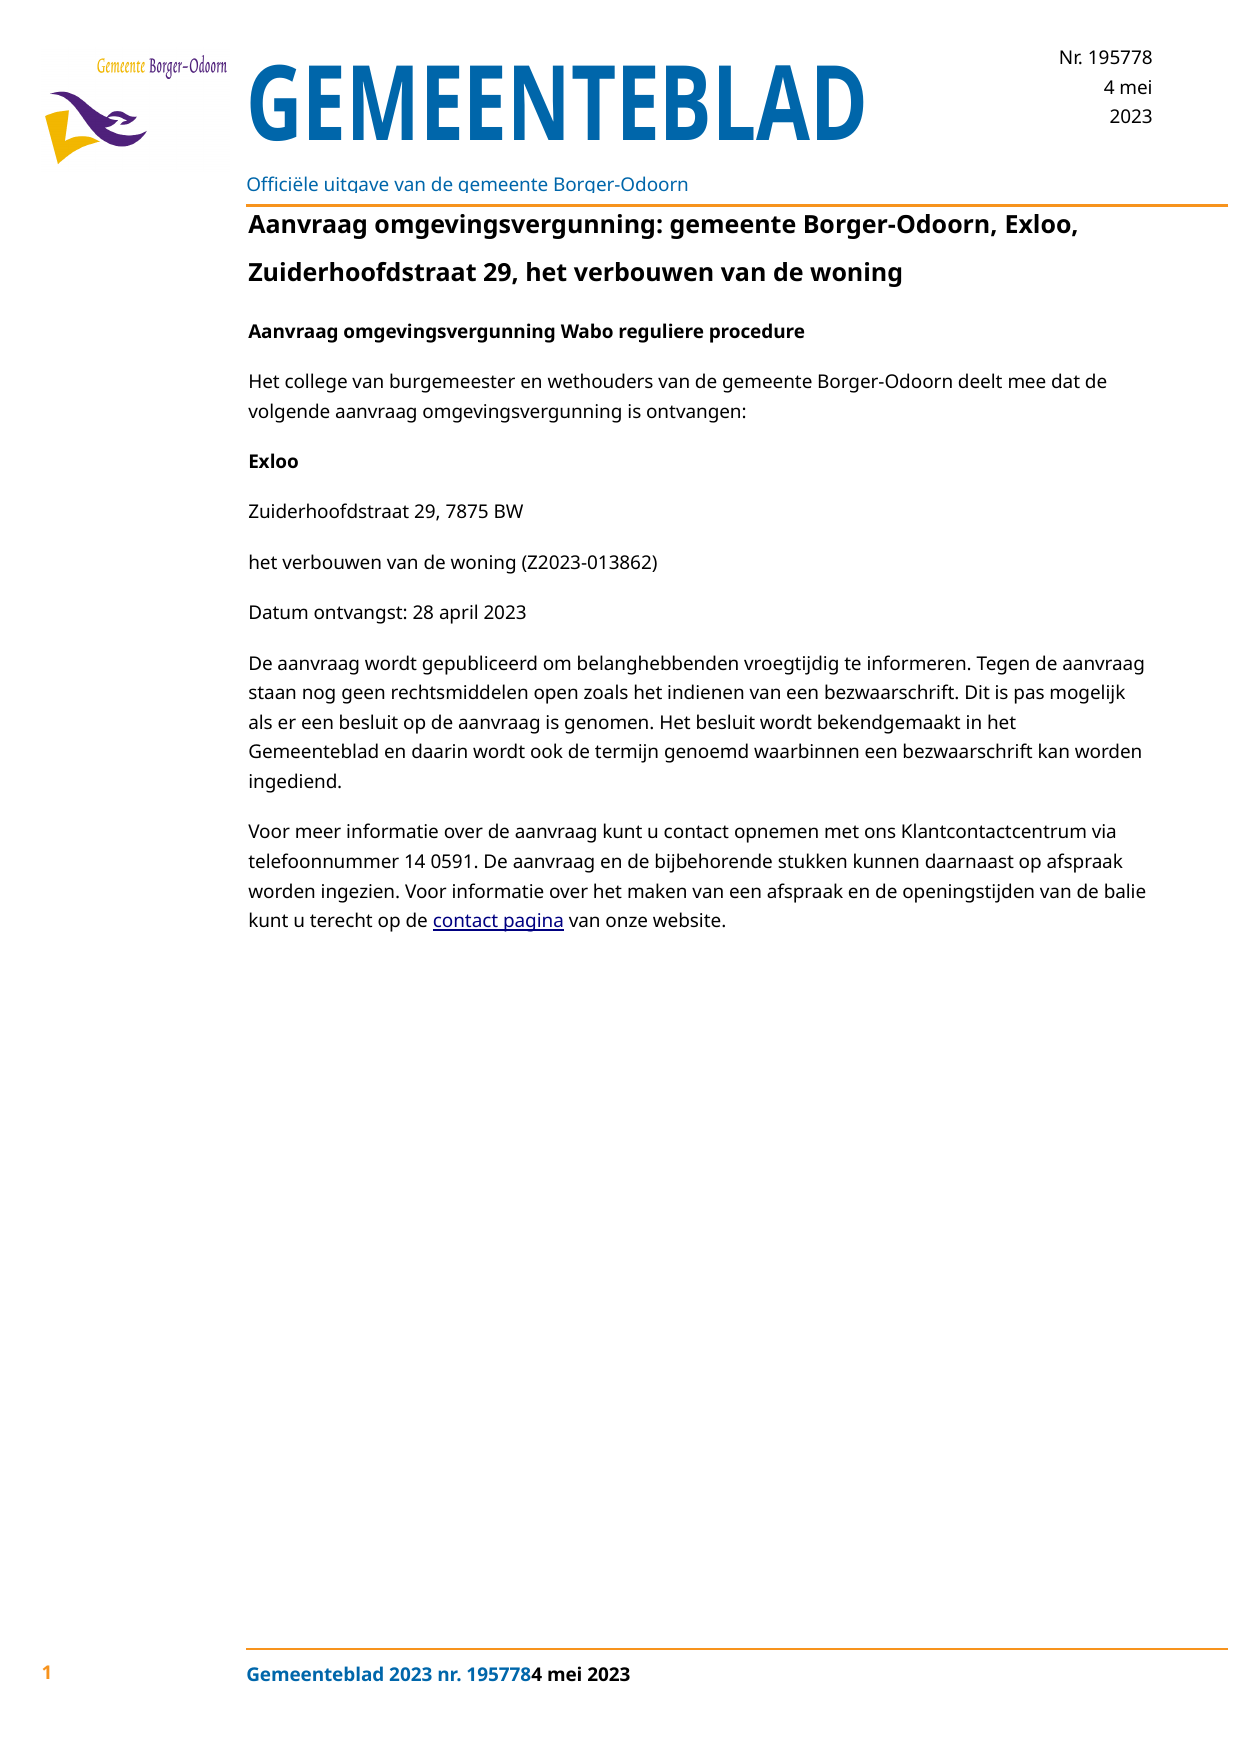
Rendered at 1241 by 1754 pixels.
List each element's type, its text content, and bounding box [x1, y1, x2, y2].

text Aanvraag omgevingsvergunning: gemeente Borger-Odoorn, Exloo, Zuiderhoofdstraat 29, het verbouwen van de woning [248, 207, 1152, 288]
text De aanvraag wordt gepubliceerd om belanghebbenden vroegtijdig te informeren. Tegen de aanvraag staan nog geen rechtsmiddelen open zoals het indienen van een bezwaarschrift. Dit is pas mogelijk als er een besluit op de aanvraag is genomen. Het besluit wordt bekendgemaakt in het Gemeenteblad en daarin wordt ook de termijn genoemd waarbinnen een bezwaarschrift kan worden ingediend. [248, 650, 1152, 794]
text Datum ontvangst: 28 april 2023 [248, 599, 1152, 625]
picture [41, 47, 231, 172]
text het verbouwen van de woning (Z2023-013862) [248, 549, 1152, 575]
text Zuiderhoofdstraat 29, 7875 BW [248, 499, 1152, 524]
text Aanvraag omgevingsvergunning Wabo reguliere procedure [248, 318, 1152, 344]
text Voor meer informatie over de aanvraag kunt u contact opnemen met ons Klantcontactcentrum via telefoonnummer 14 0591. De aanvraag en de bijbehorende stukken kunnen daarnaast op afspraak worden ingezien. Voor informatie over het maken van een afspraak en de openingstijden van de balie kunt u terecht op de contact pagina van onze website. [248, 819, 1152, 933]
text Exloo [248, 448, 1152, 474]
text Het college van burgemeester en wethouders van de gemeente Borger-Odoorn deelt mee dat de volgende aanvraag omgevingsvergunning is ontvangen: [248, 368, 1152, 424]
